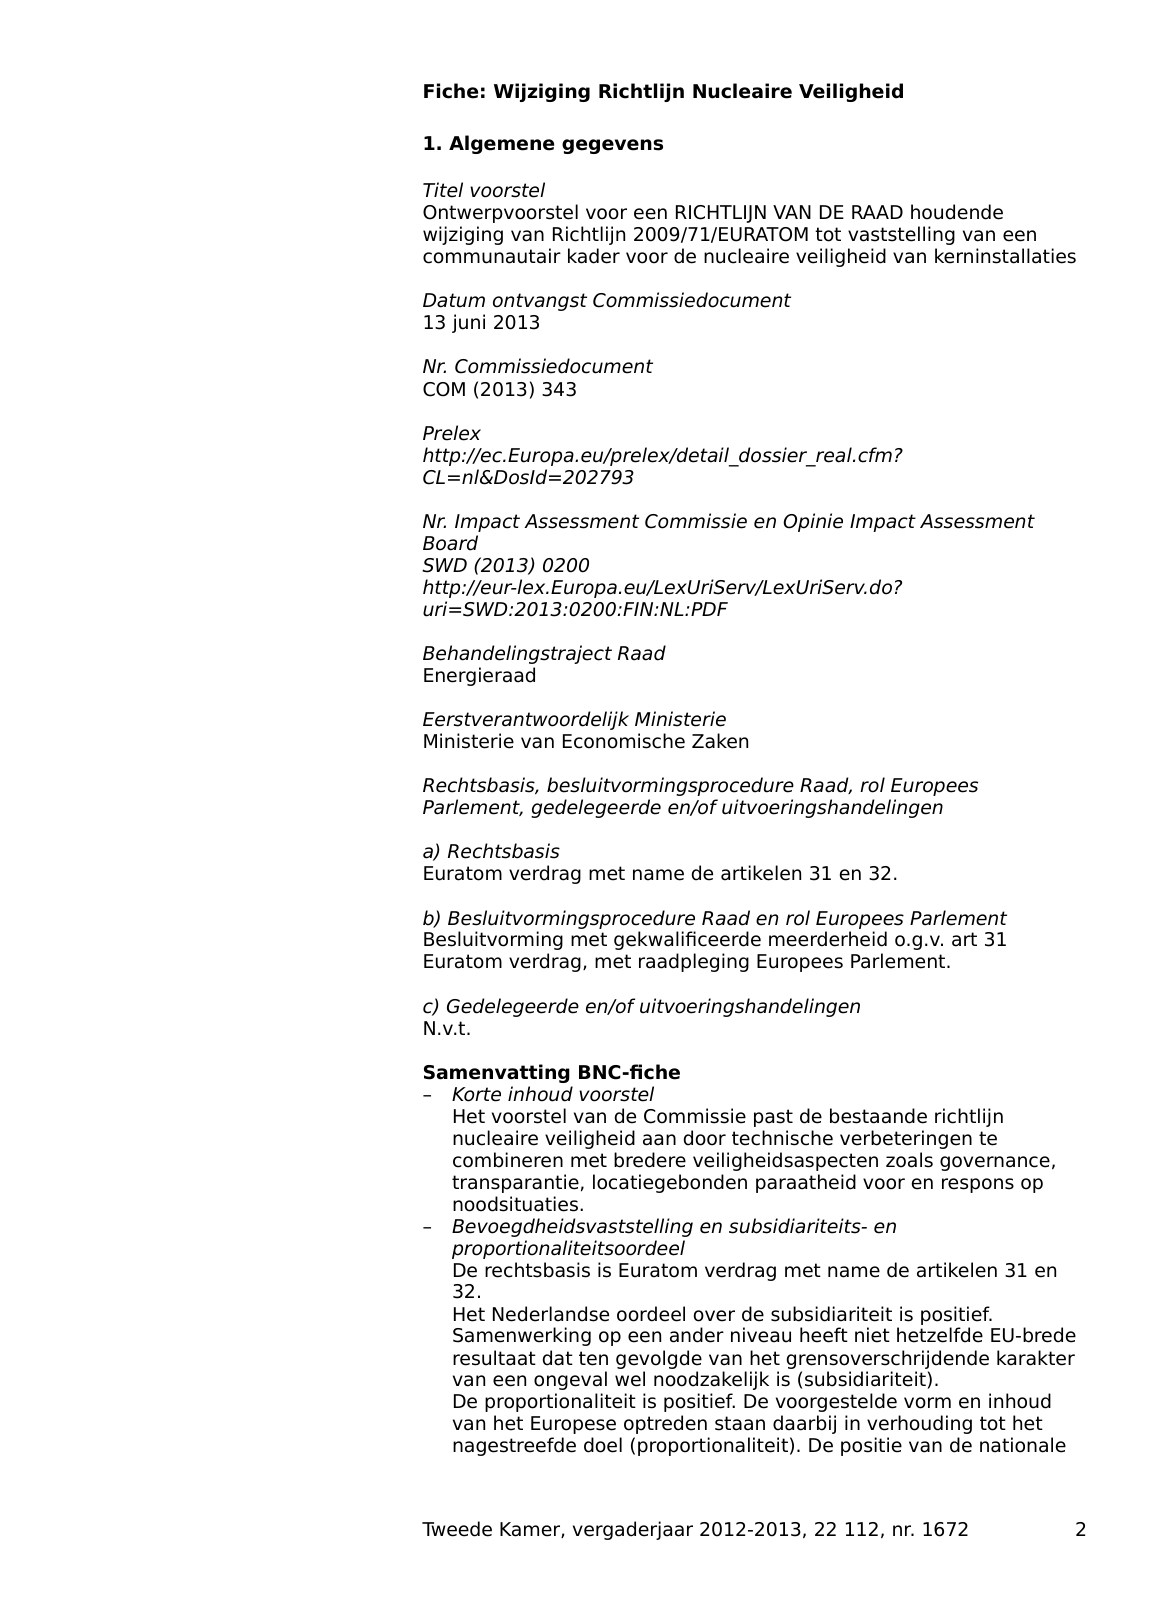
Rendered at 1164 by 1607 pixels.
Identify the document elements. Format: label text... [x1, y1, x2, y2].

text Ministerie van Economische Zaken [422, 731, 1087, 753]
text Besluitvorming met gekwalificeerde meerderheid o.g.v. art 31 Euratom verdrag, met raadpleging Europees Parlement. [422, 929, 1087, 973]
text Energieraad [422, 665, 1087, 687]
subtitle Samenvatting BNC-fiche [422, 1062, 1087, 1084]
subtitle Fiche: Wijziging Richtlijn Nucleaire Veiligheid [422, 81, 1087, 103]
text http://eur-lex.Europa.eu/LexUriServ/LexUriServ.do?uri=SWD:2013:0200:FIN:NL:PDF [422, 577, 1087, 621]
text Nr. Commissiedocument [422, 356, 1087, 378]
text 13 juni 2013 [422, 312, 1087, 334]
text De proportionaliteit is positief. De voorgestelde vorm en inhoud van het Europese optreden staan daarbij in verhouding tot het nagestreefde doel (proportionaliteit). De positie van de nationale [452, 1391, 1087, 1457]
text N.v.t. [422, 1017, 1087, 1039]
text Het voorstel van de Commissie past de bestaande richtlijn nucleaire veiligheid aan door technische verbeteringen te combineren met bredere veiligheidsaspecten zoals governance, transparantie, locatiegebonden paraatheid voor en respons op noodsituaties. [452, 1106, 1087, 1216]
text Prelex [422, 423, 1087, 444]
text Eerstverantwoordelijk Ministerie [422, 709, 1087, 731]
text Titel voorstel [422, 180, 1087, 202]
text http://ec.Europa.eu/prelex/detail_dossier_real.cfm?CL=nl&DosId=202793 [422, 444, 1087, 488]
text SWD (2013) 0200 [422, 555, 1087, 577]
text Datum ontvangst Commissiedocument [422, 290, 1087, 312]
text Het Nederlandse oordeel over de subsidiariteit is positief. Samenwerking op een ander niveau heeft niet hetzelfde EU-brede resultaat dat ten gevolgde van het grensoverschrijdende karakter van een ongeval wel noodzakelijk is (subsidiariteit). [452, 1303, 1087, 1391]
text b) Besluitvormingsprocedure Raad en rol Europees Parlement [422, 907, 1087, 929]
text a) Rechtsbasis [422, 841, 1087, 863]
text Ontwerpvoorstel voor een RICHTLIJN VAN DE RAAD houdende wijziging van Richtlijn 2009/71/EURATOM tot vaststelling van een communautair kader voor de nucleaire veiligheid van kerninstallaties [422, 202, 1087, 268]
text De rechtsbasis is Euratom verdrag met name de artikelen 31 en 32. [452, 1259, 1087, 1303]
text Nr. Impact Assessment Commissie en Opinie Impact Assessment Board [422, 511, 1087, 555]
text – Bevoegdheidsvaststelling en subsidiariteits- en proportionaliteitsoordeel [422, 1216, 1087, 1259]
text COM (2013) 343 [422, 378, 1087, 400]
text – Korte inhoud voorstel [422, 1084, 1087, 1106]
subtitle 1. Algemene gegevens [422, 133, 1087, 155]
text Behandelingstraject Raad [422, 643, 1087, 665]
text c) Gedelegeerde en/of uitvoeringshandelingen [422, 996, 1087, 1017]
subtitle Rechtsbasis, besluitvormingsprocedure Raad, rol Europees Parlement, gedelegeerde en/of uitvoeringshandelingen [422, 775, 1087, 819]
text Euratom verdrag met name de artikelen 31 en 32. [422, 863, 1087, 885]
